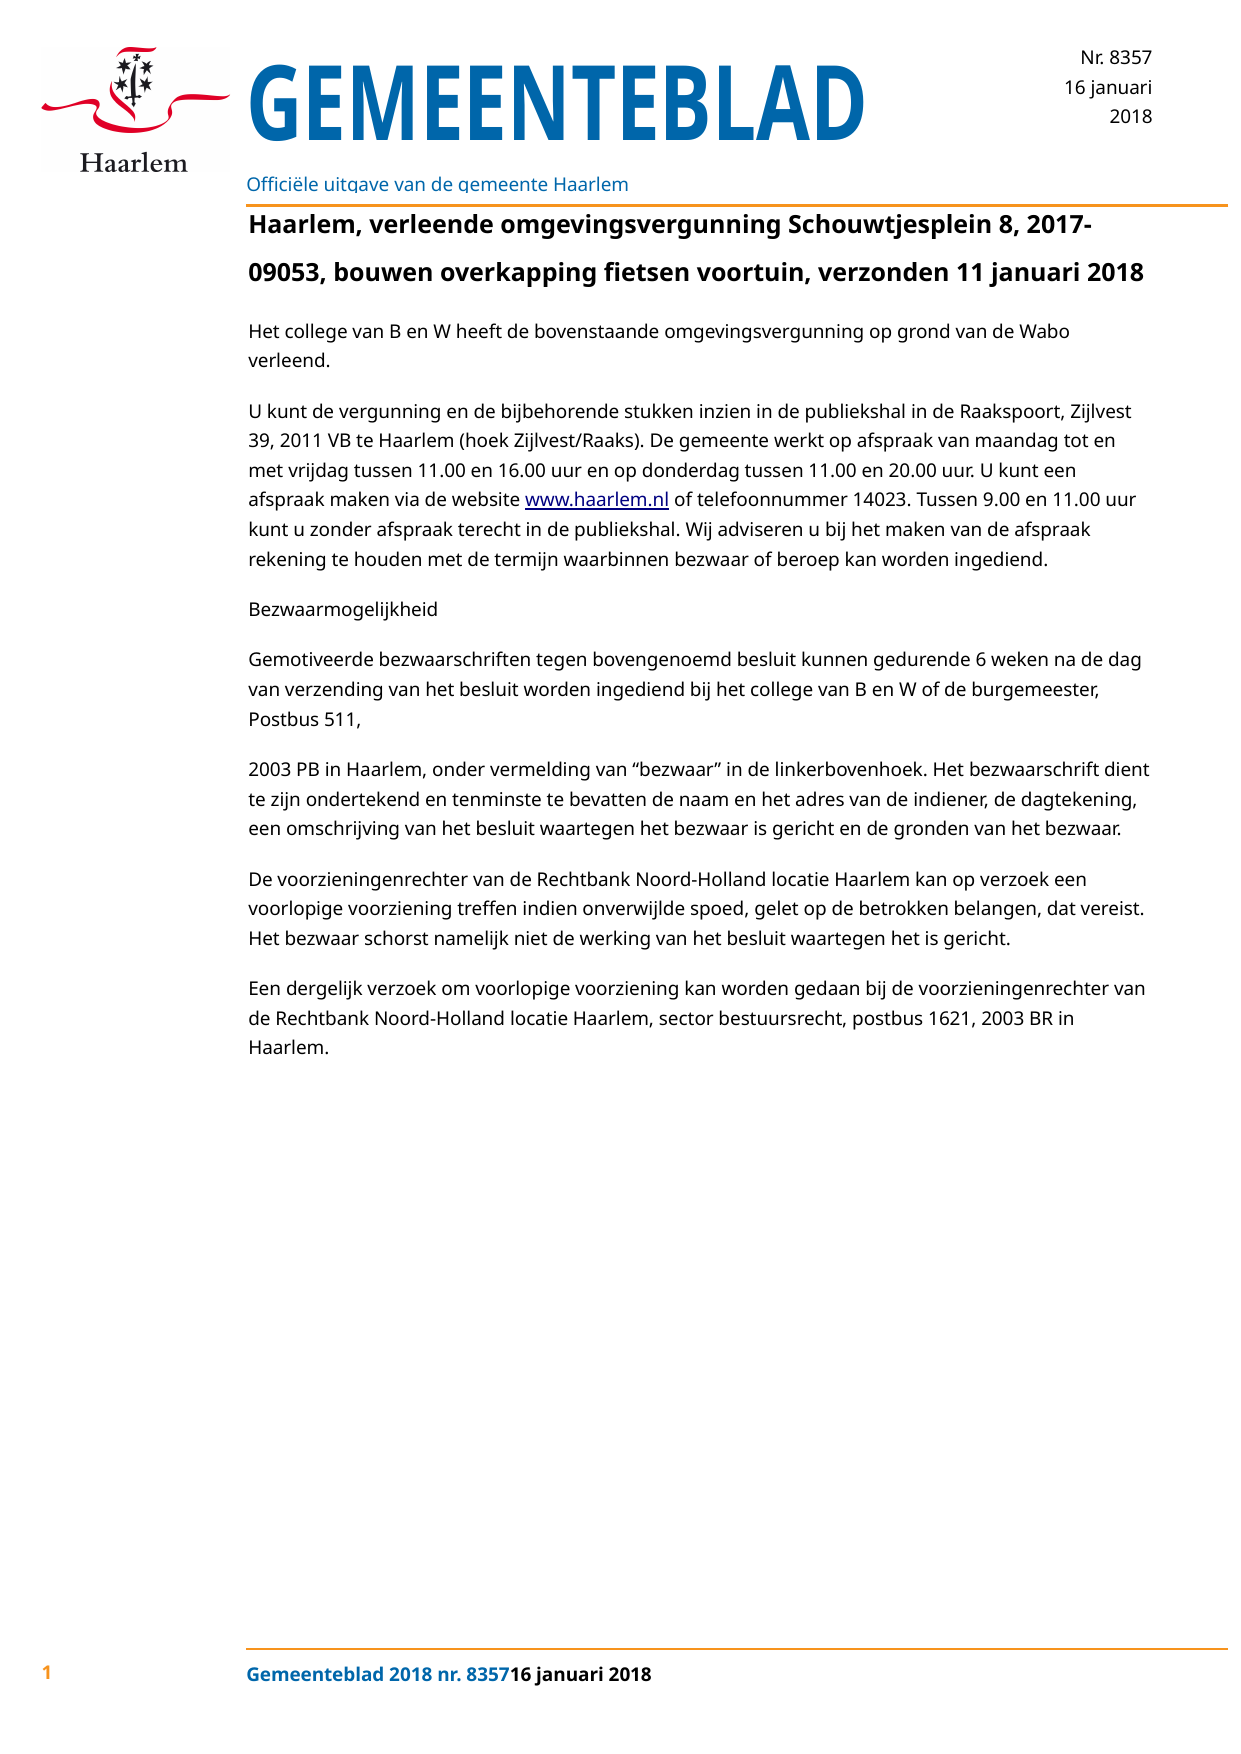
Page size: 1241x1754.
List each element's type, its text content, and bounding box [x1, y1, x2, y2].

text Het college van B en W heeft de bovenstaande omgevingsvergunning op grond van de Wabo verleend. [248, 318, 1152, 373]
text Een dergelijk verzoek om voorlopige voorziening kan worden gedaan bij de voorzieningenrechter van de Rechtbank Noord-Holland locatie Haarlem, sector bestuursrecht, postbus 1621, 2003 BR in Haarlem. [248, 975, 1152, 1060]
text Bezwaarmogelijkheid [248, 596, 1152, 622]
text 2003 PB in Haarlem, onder vermelding van “bezwaar” in de linkerbovenhoek. Het bezwaarschrift dient te zijn ondertekend en tenminste te bevatten de naam en het adres van de indiener, de dagtekening, een omschrijving van het besluit waartegen het bezwaar is gericht en de gronden van het bezwaar. [248, 756, 1152, 841]
picture [41, 47, 231, 172]
text U kunt de vergunning en de bijbehorende stukken inzien in de publiekshal in de Raakspoort, Zijlvest 39, 2011 VB te Haarlem (hoek Zijlvest/Raaks). De gemeente werkt op afspraak van maandag tot en met vrijdag tussen 11.00 en 16.00 uur en op donderdag tussen 11.00 en 20.00 uur. U kunt een afspraak maken via de website www.haarlem.nl of telefoonnummer 14023. Tussen 9.00 en 11.00 uur kunt u zonder afspraak terecht in de publiekshal. Wij adviseren u bij het maken van de afspraak rekening te houden met de termijn waarbinnen bezwaar of beroep kan worden ingediend. [248, 398, 1152, 572]
text Haarlem, verleende omgevingsvergunning Schouwtjesplein 8, 2017-09053, bouwen overkapping fietsen voortuin, verzonden 11 januari 2018 [248, 207, 1152, 288]
text De voorzieningenrechter van de Rechtbank Noord-Holland locatie Haarlem kan op verzoek een voorlopige voorziening treffen indien onverwijlde spoed, gelet op de betrokken belangen, dat vereist. Het bezwaar schorst namelijk niet de werking van het besluit waartegen het is gericht. [248, 866, 1152, 951]
text Gemotiveerde bezwaarschriften tegen bovengenoemd besluit kunnen gedurende 6 weken na de dag van verzending van het besluit worden ingediend bij het college van B en W of de burgemeester, Postbus 511, [248, 647, 1152, 732]
